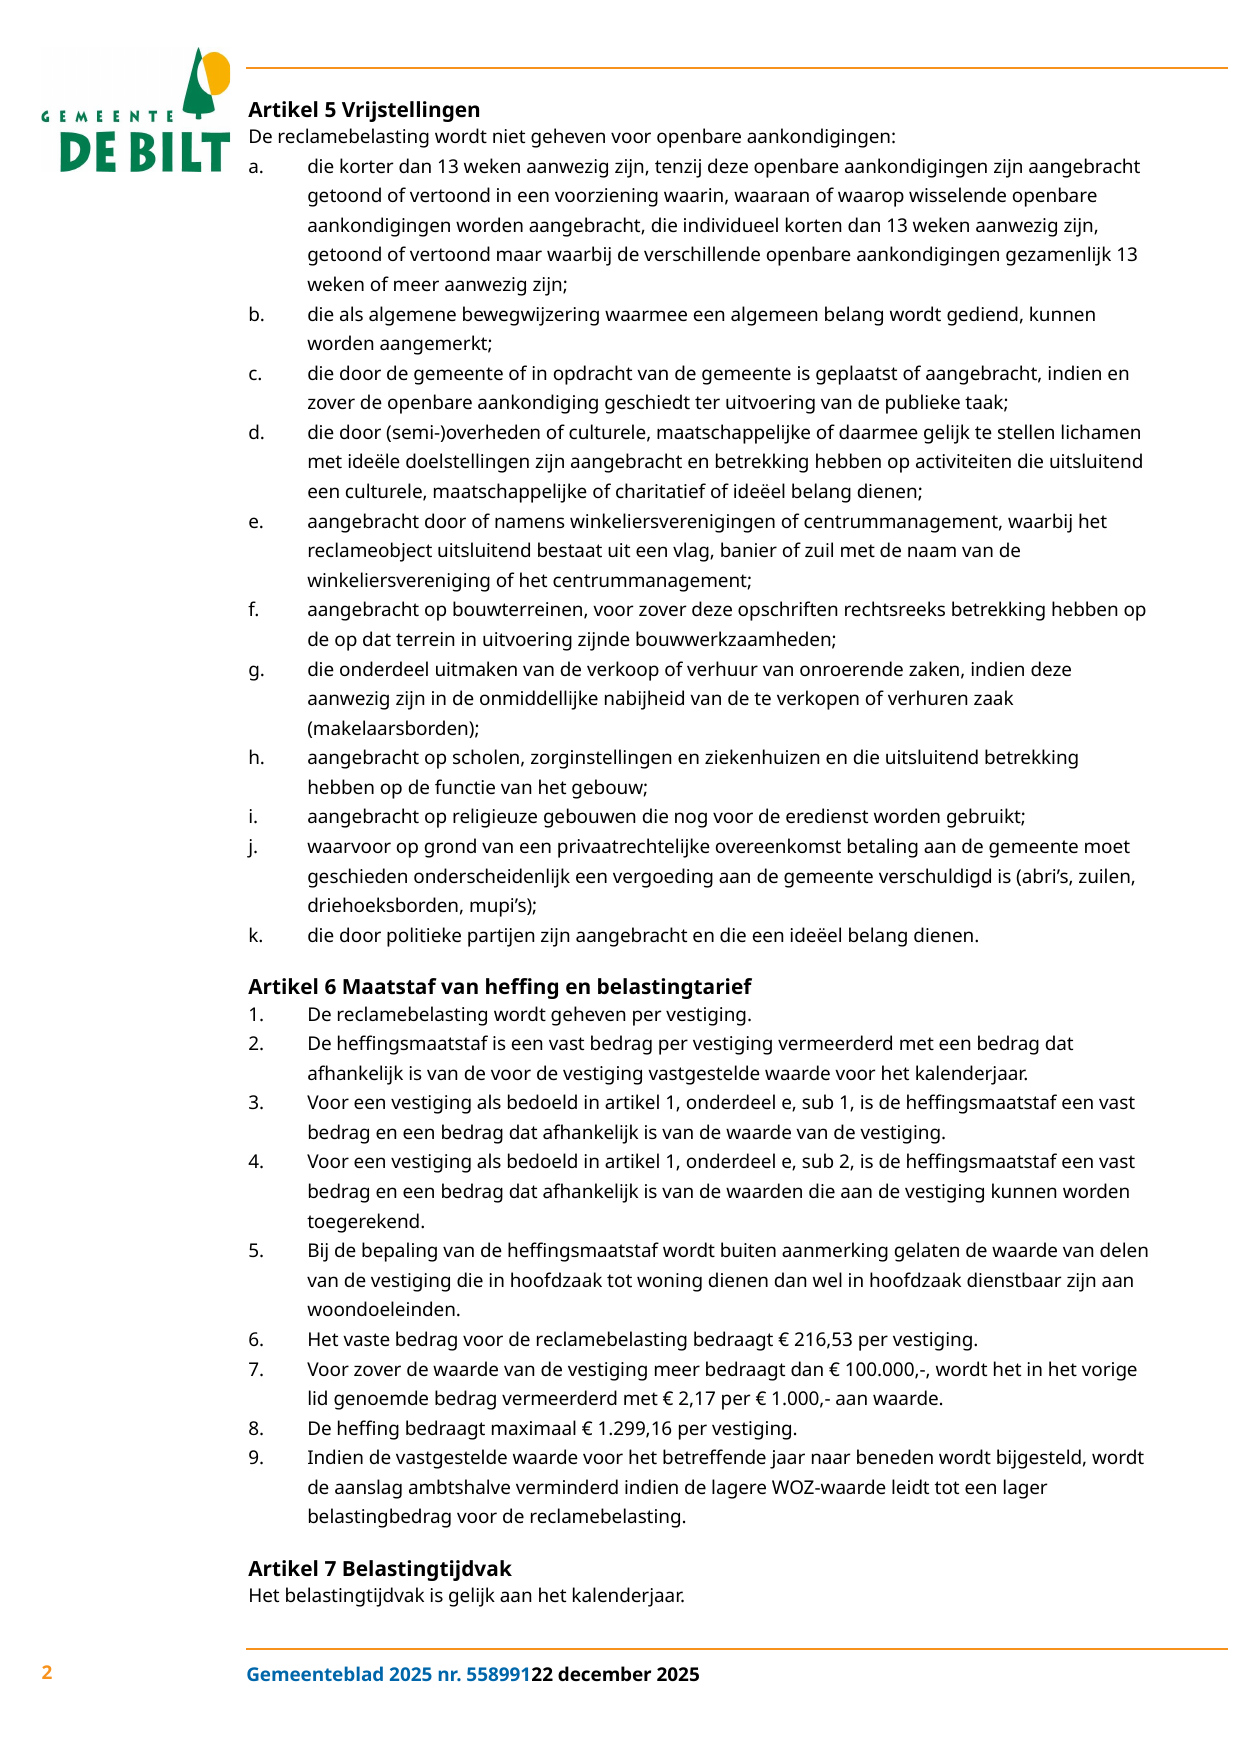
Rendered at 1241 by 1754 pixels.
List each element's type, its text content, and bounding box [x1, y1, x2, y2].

text De reclamebelasting wordt niet geheven voor openbare aankondigingen: [248, 123, 1152, 149]
list waarvoor op grond van een privaatrechtelijke overeenkomst betaling aan de gemeente moet geschieden onderscheidenlijk een vergoeding aan de gemeente verschuldigd is (abri’s, zuilen, driehoeksborden, mupi’s); [248, 833, 1152, 918]
list Voor een vestiging als bedoeld in artikel 1, onderdeel e, sub 2, is de heffingsmaatstaf een vast bedrag en een bedrag dat afhankelijk is van de waarden die aan de vestiging kunnen worden toegerekend. [248, 1149, 1152, 1234]
list Voor zover de waarde van de vestiging meer bedraagt dan € 100.000,-, wordt het in het vorige lid genoemde bedrag vermeerderd met € 2,17 per € 1.000,- aan waarde. [248, 1356, 1152, 1411]
list Voor een vestiging als bedoeld in artikel 1, onderdeel e, sub 1, is de heffingsmaatstaf een vast bedrag en een bedrag dat afhankelijk is van de waarde van de vestiging. [248, 1089, 1152, 1145]
text Het belastingtijdvak is gelijk aan het kalenderjaar. [248, 1583, 1152, 1608]
list Indien de vastgestelde waarde voor het betreffende jaar naar beneden wordt bijgesteld, wordt de aanslag ambtshalve verminderd indien de lagere WOZ-waarde leidt tot een lager belastingbedrag voor de reclamebelasting. [248, 1444, 1152, 1529]
list De heffingsmaatstaf is een vast bedrag per vestiging vermeerderd met een bedrag dat afhankelijk is van de voor de vestiging vastgestelde waarde voor het kalenderjaar. [248, 1030, 1152, 1086]
list die korter dan 13 weken aanwezig zijn, tenzij deze openbare aankondigingen zijn aangebracht getoond of vertoond in een voorziening waarin, waaraan of waarop wisselende openbare aankondigingen worden aangebracht, die individueel korten dan 13 weken aanwezig zijn, getoond of vertoond maar waarbij de verschillende openbare aankondigingen gezamenlijk 13 weken of meer aanwezig zijn; [248, 153, 1152, 297]
list Bij de bepaling van de heffingsmaatstaf wordt buiten aanmerking gelaten de waarde van delen van de vestiging die in hoofdzaak tot woning dienen dan wel in hoofdzaak dienstbaar zijn aan woondoeleinden. [248, 1237, 1152, 1322]
list die door de gemeente of in opdracht van de gemeente is geplaatst of aangebracht, indien en zover de openbare aankondiging geschiedt ter uitvoering van de publieke taak; [248, 360, 1152, 415]
list die door (semi-)overheden of culturele, maatschappelijke of daarmee gelijk te stellen lichamen met ideële doelstellingen zijn aangebracht en betrekking hebben op activiteiten die uitsluitend een culturele, maatschappelijke of charitatief of ideëel belang dienen; [248, 419, 1152, 504]
text Artikel 7 Belastingtijdvak [248, 1554, 1152, 1583]
list Het vaste bedrag voor de reclamebelasting bedraagt € 216,53 per vestiging. [248, 1326, 1152, 1352]
list die als algemene bewegwijzering waarmee een algemeen belang wordt gediend, kunnen worden aangemerkt; [248, 301, 1152, 356]
text Artikel 5 Vrijstellingen [248, 95, 1152, 123]
list aangebracht door of namens winkeliersverenigingen of centrummanagement, waarbij het reclameobject uitsluitend bestaat uit een vlag, banier of zuil met de naam van de winkeliersvereniging of het centrummanagement; [248, 508, 1152, 593]
list aangebracht op scholen, zorginstellingen en ziekenhuizen en die uitsluitend betrekking hebben op de functie van het gebouw; [248, 744, 1152, 800]
list De reclamebelasting wordt geheven per vestiging. [248, 1001, 1152, 1027]
picture [41, 47, 231, 172]
list aangebracht op bouwterreinen, voor zover deze opschriften rechtsreeks betrekking hebben op de op dat terrein in uitvoering zijnde bouwwerkzaamheden; [248, 597, 1152, 652]
text Artikel 6 Maatstaf van heffing en belastingtarief [248, 972, 1152, 1001]
list die onderdeel uitmaken van de verkoop of verhuur van onroerende zaken, indien deze aanwezig zijn in de onmiddellijke nabijheid van de te verkopen of verhuren zaak (makelaarsborden); [248, 656, 1152, 741]
list die door politieke partijen zijn aangebracht en die een ideëel belang dienen. [248, 922, 1152, 948]
list De heffing bedraagt maximaal € 1.299,16 per vestiging. [248, 1415, 1152, 1441]
list aangebracht op religieuze gebouwen die nog voor de eredienst worden gebruikt; [248, 804, 1152, 829]
